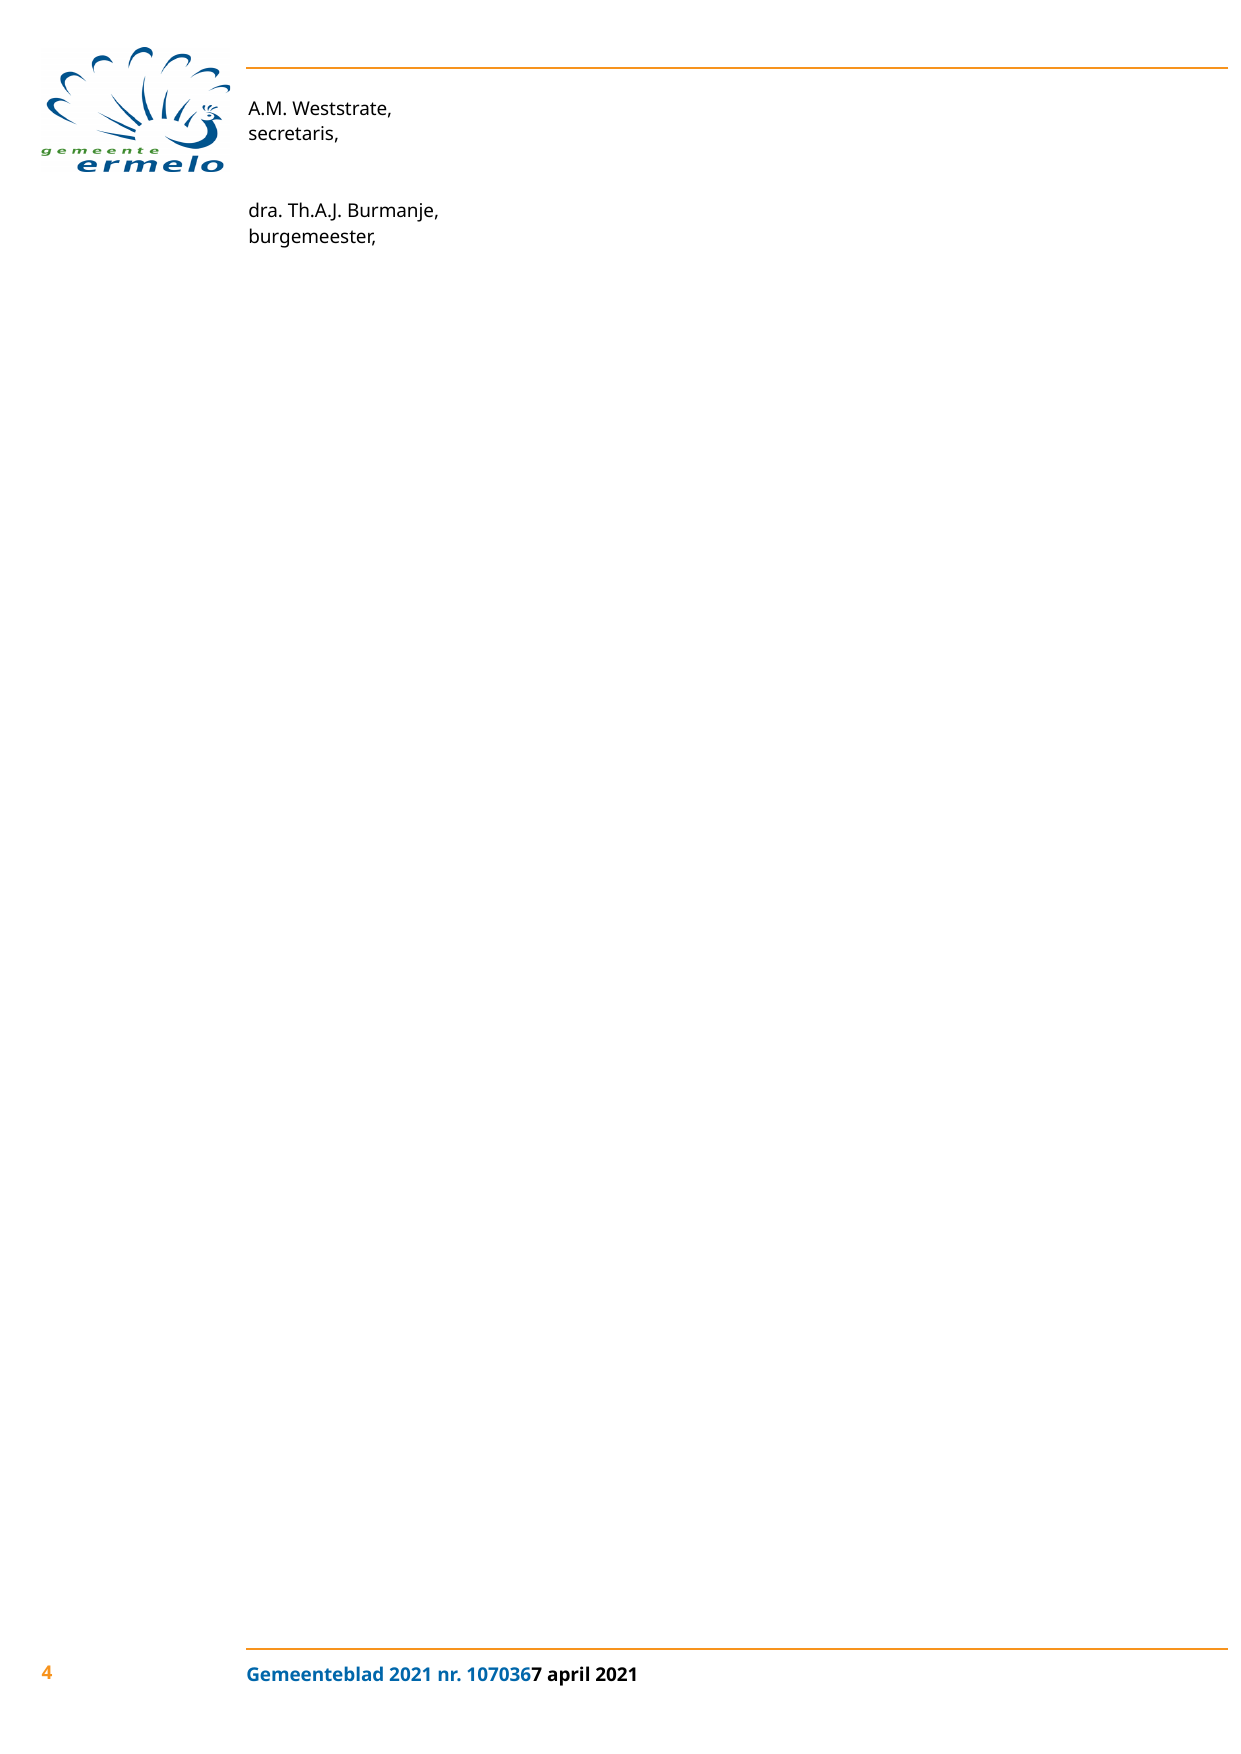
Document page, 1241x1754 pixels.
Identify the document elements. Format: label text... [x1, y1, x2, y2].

text burgemeester, [248, 223, 1152, 249]
picture [41, 47, 231, 172]
text A.M. Weststrate, [248, 95, 1152, 121]
text dra. Th.A.J. Burmanje, [248, 198, 1152, 223]
text secretaris, [248, 121, 1152, 146]
